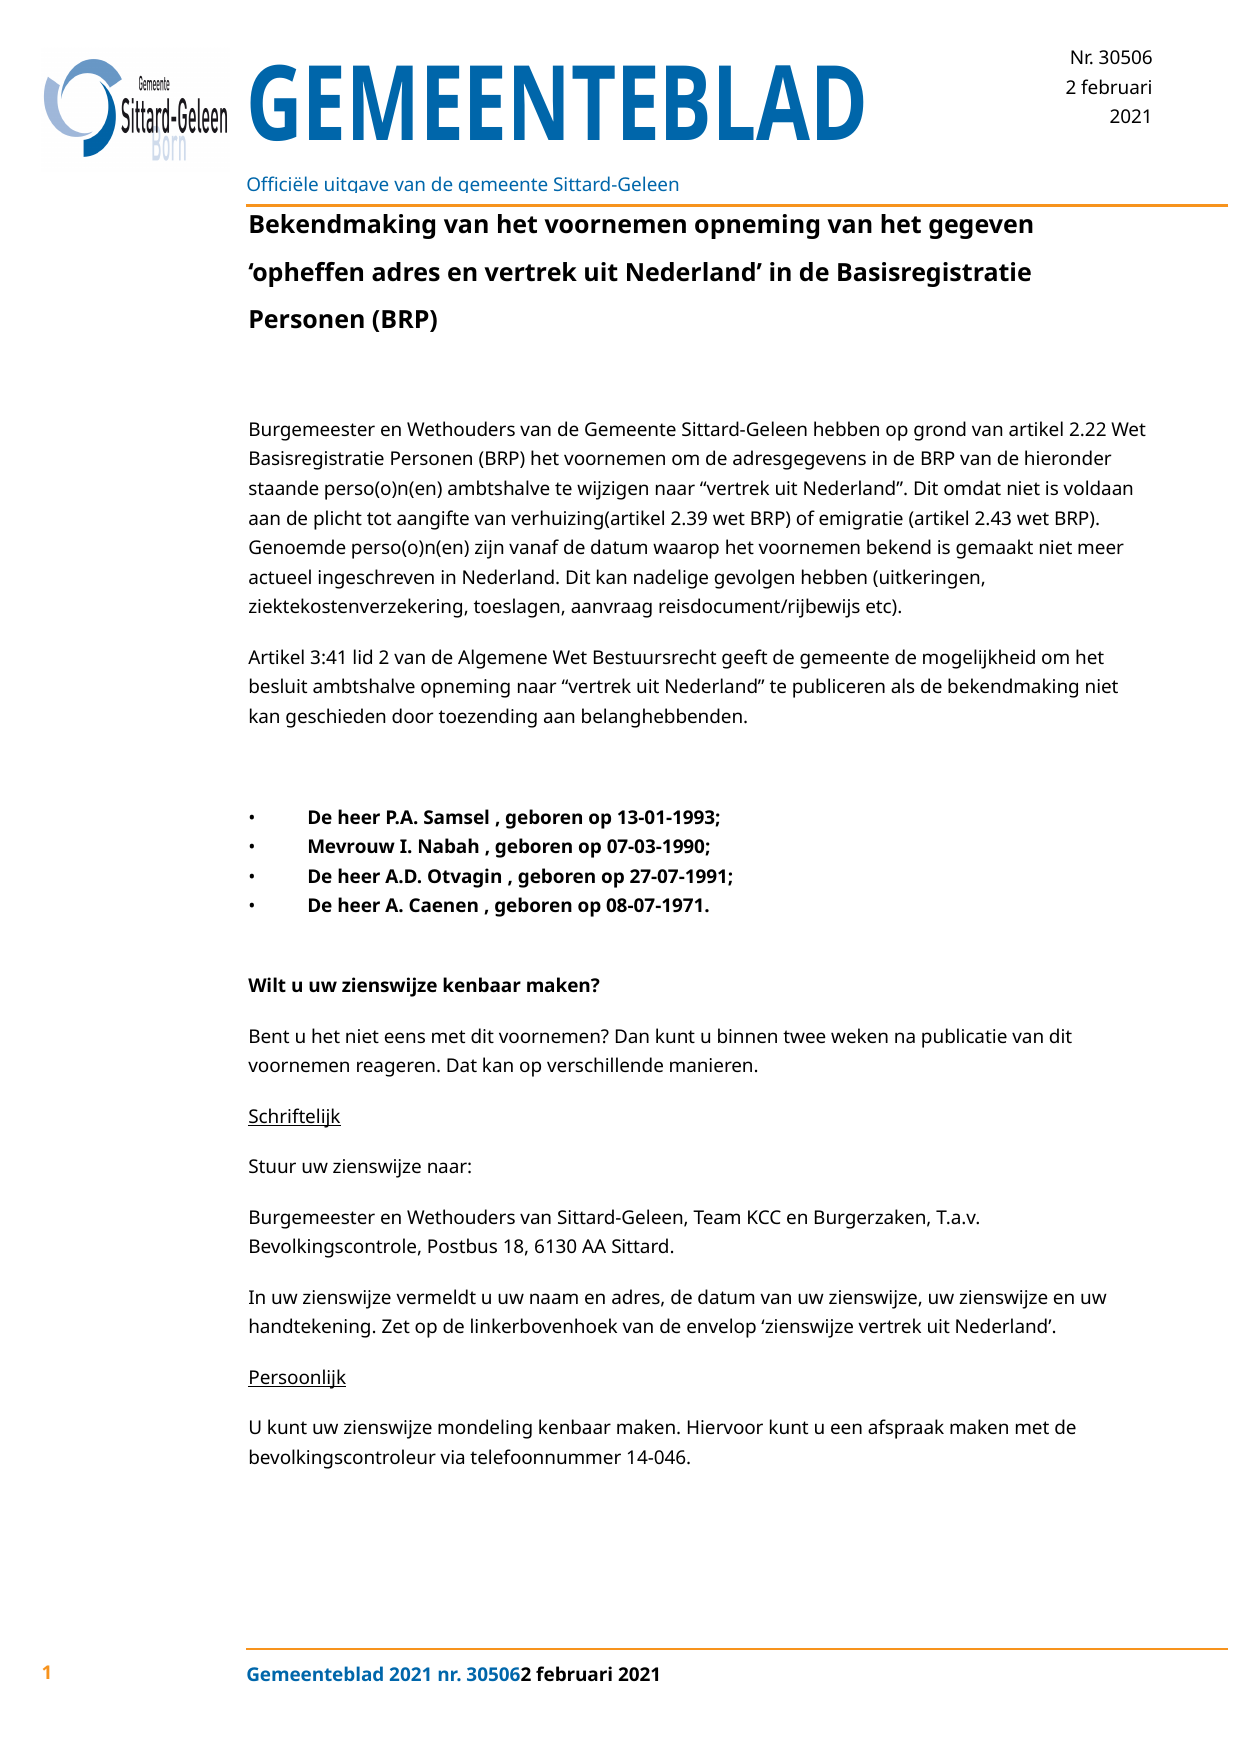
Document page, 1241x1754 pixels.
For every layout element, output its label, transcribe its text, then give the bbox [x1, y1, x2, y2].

list De heer A. Caenen , geboren op 08-07-1971. [248, 893, 1152, 918]
text Wilt u uw zienswijze kenbaar maken? [248, 973, 1152, 998]
text Burgemeester en Wethouders van de Gemeente Sittard-Geleen hebben op grond van artikel 2.22 Wet Basisregistratie Personen (BRP) het voornemen om de adresgegevens in de BRP van de hieronder staande perso(o)n(en) ambtshalve te wijzigen naar “vertrek uit Nederland”. Dit omdat niet is voldaan aan de plicht tot aangifte van verhuizing(artikel 2.39 wet BRP) of emigratie (artikel 2.43 wet BRP). Genoemde perso(o)n(en) zijn vanaf de datum waarop het voornemen bekend is gemaakt niet meer actueel ingeschreven in Nederland. Dit kan nadelige gevolgen hebben (uitkeringen, ziektekostenverzekering, toeslagen, aanvraag reisdocument/rijbewijs etc). [248, 416, 1152, 619]
text Bent u het niet eens met dit voornemen? Dan kunt u binnen twee weken na publicatie van dit voornemen reageren. Dat kan op verschillende manieren. [248, 1023, 1152, 1078]
text Artikel 3:41 lid 2 van de Algemene Wet Bestuursrecht geeft de gemeente de mogelijkheid om het besluit ambtshalve opneming naar “vertrek uit Nederland” te publiceren als de bekendmaking niet kan geschieden door toezending aan belanghebbenden. [248, 644, 1152, 729]
text Stuur uw zienswijze naar: [248, 1153, 1152, 1179]
text Bekendmaking van het voornemen opneming van het gegeven ‘opheffen adres en vertrek uit Nederland’ in de Basisregistratie Personen (BRP) [248, 207, 1152, 336]
text In uw zienswijze vermeldt u uw naam en adres, de datum van uw zienswijze, uw zienswijze en uw handtekening. Zet op de linkerbovenhoek van de envelop ‘zienswijze vertrek uit Nederland’. [248, 1284, 1152, 1339]
list De heer P.A. Samsel , geboren op 13-01-1993; [248, 804, 1152, 829]
text Burgemeester en Wethouders van Sittard-Geleen, Team KCC en Burgerzaken, T.a.v. Bevolkingscontrole, Postbus 18, 6130 AA Sittard. [248, 1204, 1152, 1259]
picture [41, 47, 231, 172]
list Mevrouw I. Nabah , geboren op 07-03-1990; [248, 833, 1152, 859]
text Persoonlijk [248, 1364, 1152, 1389]
text Schriftelijk [248, 1103, 1152, 1129]
list De heer A.D. Otvagin , geboren op 27-07-1991; [248, 863, 1152, 889]
text U kunt uw zienswijze mondeling kenbaar maken. Hiervoor kunt u een afspraak maken met de bevolkingscontroleur via telefoonnummer 14-046. [248, 1414, 1152, 1469]
